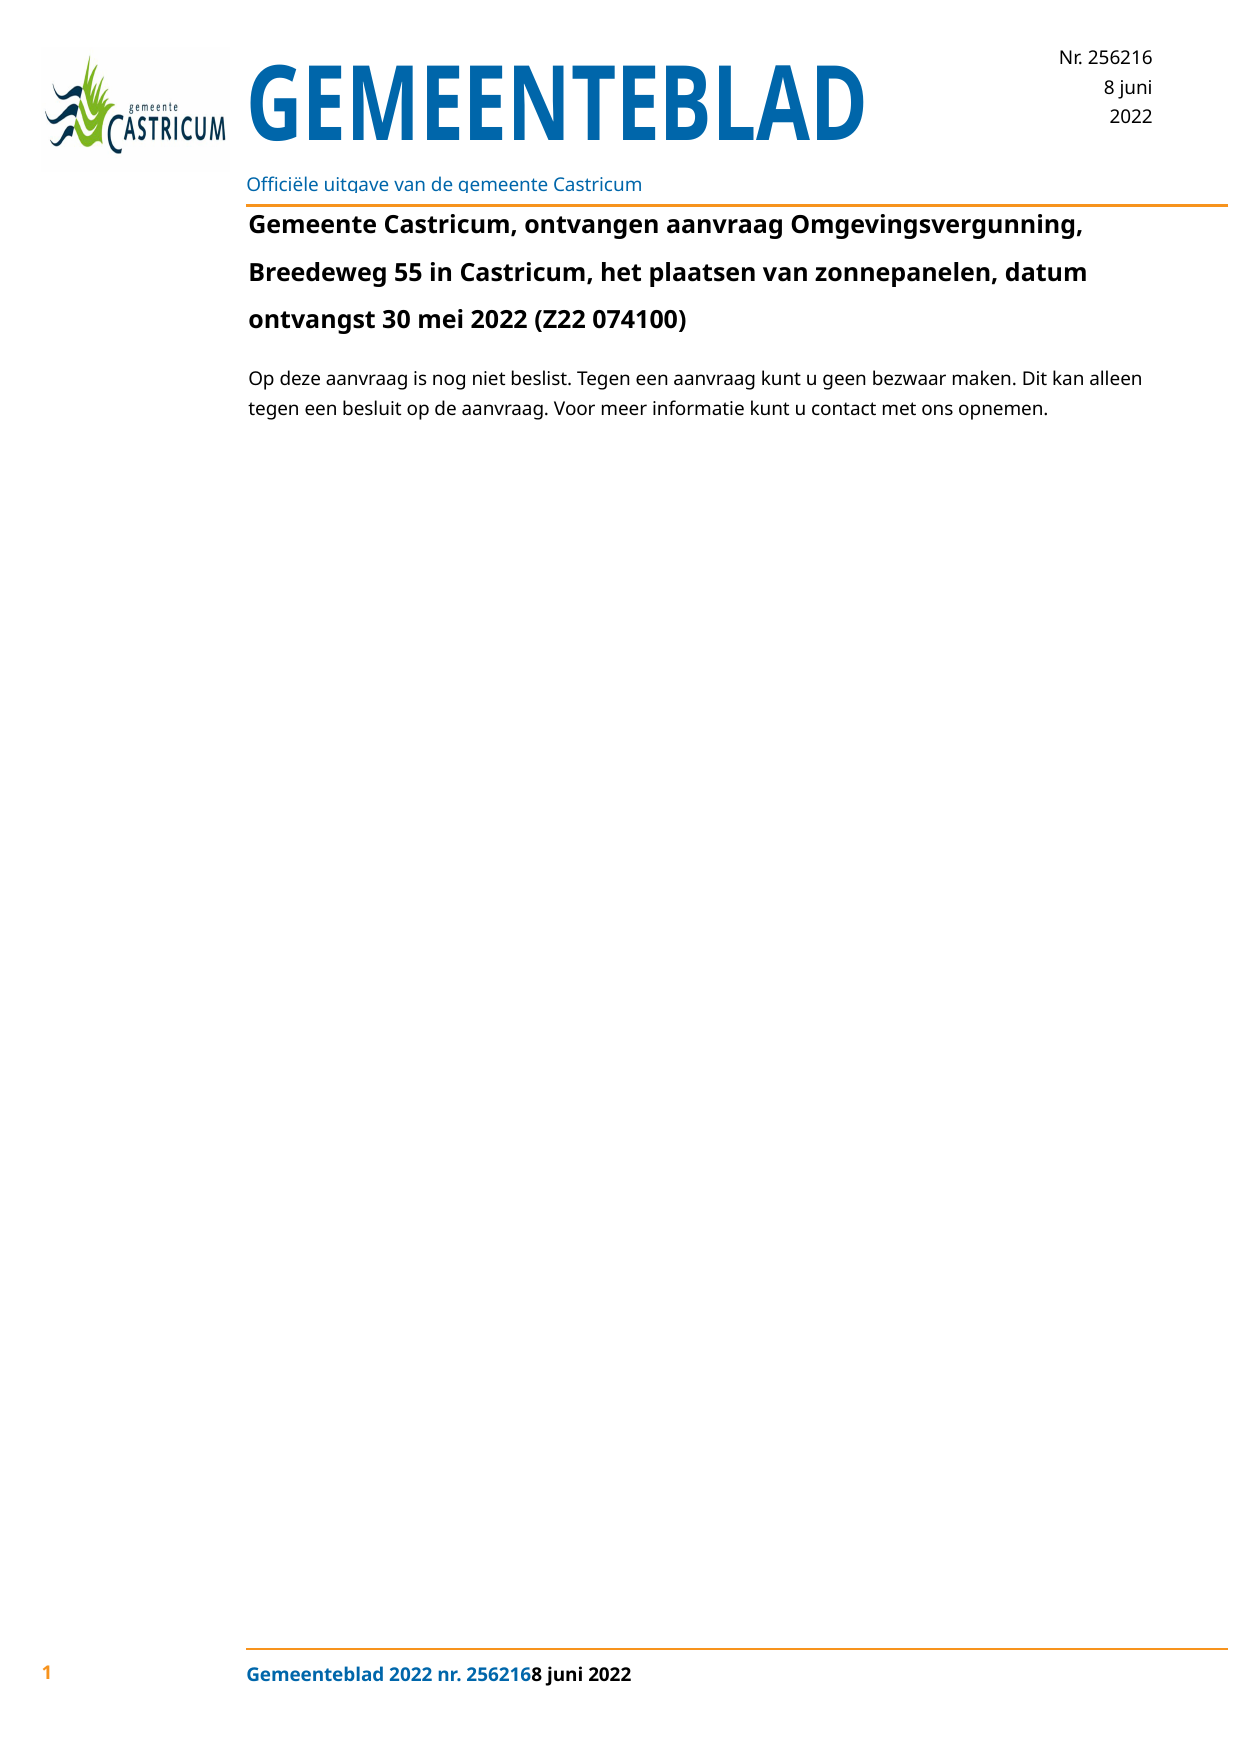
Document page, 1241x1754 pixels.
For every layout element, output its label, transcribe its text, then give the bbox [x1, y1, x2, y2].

text Gemeente Castricum, ontvangen aanvraag Omgevingsvergunning, Breedeweg 55 in Castricum, het plaatsen van zonnepanelen, datum ontvangst 30 mei 2022 (Z22 074100) [248, 207, 1152, 336]
picture [41, 47, 231, 172]
text Op deze aanvraag is nog niet beslist. Tegen een aanvraag kunt u geen bezwaar maken. Dit kan alleen tegen een besluit op de aanvraag. Voor meer informatie kunt u contact met ons opnemen. [248, 366, 1152, 421]
